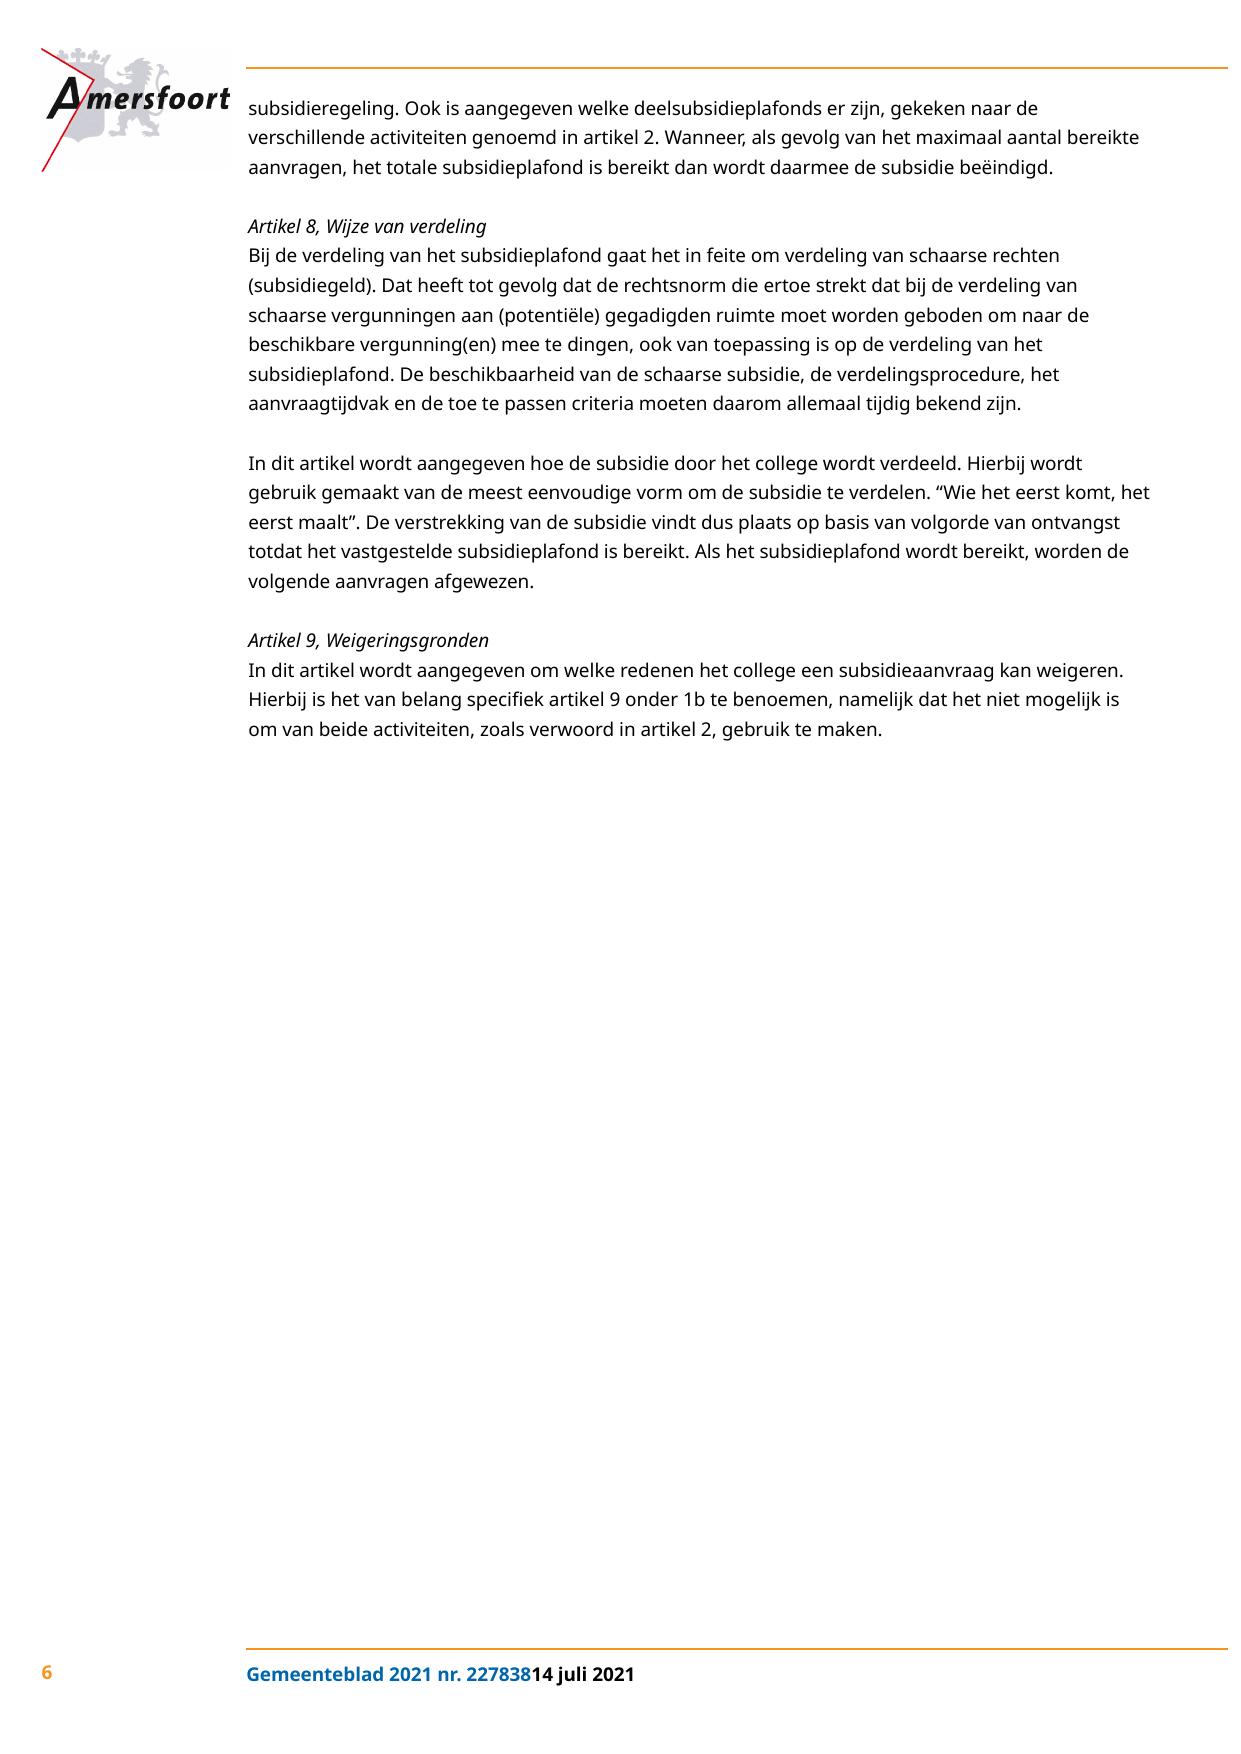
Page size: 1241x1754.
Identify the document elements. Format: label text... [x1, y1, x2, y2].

picture [41, 47, 231, 172]
text Bij de verdeling van het subsidieplafond gaat het in feite om verdeling van schaarse rechten (subsidiegeld). Dat heeft tot gevolg dat de rechtsnorm die ertoe strekt dat bij de verdeling van schaarse vergunningen aan (potentiële) gegadigden ruimte moet worden geboden om naar de beschikbare vergunning(en) mee te dingen, ook van toepassing is op de verdeling van het subsidieplafond. De beschikbaarheid van de schaarse subsidie, de verdelingsprocedure, het aanvraagtijdvak en de toe te passen criteria moeten daarom allemaal tijdig bekend zijn. [248, 243, 1152, 416]
text In dit artikel wordt aangegeven om welke redenen het college een subsidieaanvraag kan weigeren. Hierbij is het van belang specifiek artikel 9 onder 1b te benoemen, namelijk dat het niet mogelijk is om van beide activiteiten, zoals verwoord in artikel 2, gebruik te maken. [248, 657, 1152, 742]
text Artikel 9, Weigeringsgronden [248, 627, 1152, 653]
text subsidieregeling. Ook is aangegeven welke deelsubsidieplafonds er zijn, gekeken naar de verschillende activiteiten genoemd in artikel 2. Wanneer, als gevolg van het maximaal aantal bereikte aanvragen, het totale subsidieplafond is bereikt dan wordt daarmee de subsidie beëindigd. [248, 95, 1152, 180]
text In dit artikel wordt aangegeven hoe de subsidie door het college wordt verdeeld. Hierbij wordt gebruik gemaakt van de meest eenvoudige vorm om de subsidie te verdelen. “Wie het eerst komt, het eerst maalt”. De verstrekking van de subsidie vindt dus plaats op basis van volgorde van ontvangst totdat het vastgestelde subsidieplafond is bereikt. Als het subsidieplafond wordt bereikt, worden de volgende aanvragen afgewezen. [248, 450, 1152, 594]
text Artikel 8, Wijze van verdeling [248, 213, 1152, 239]
